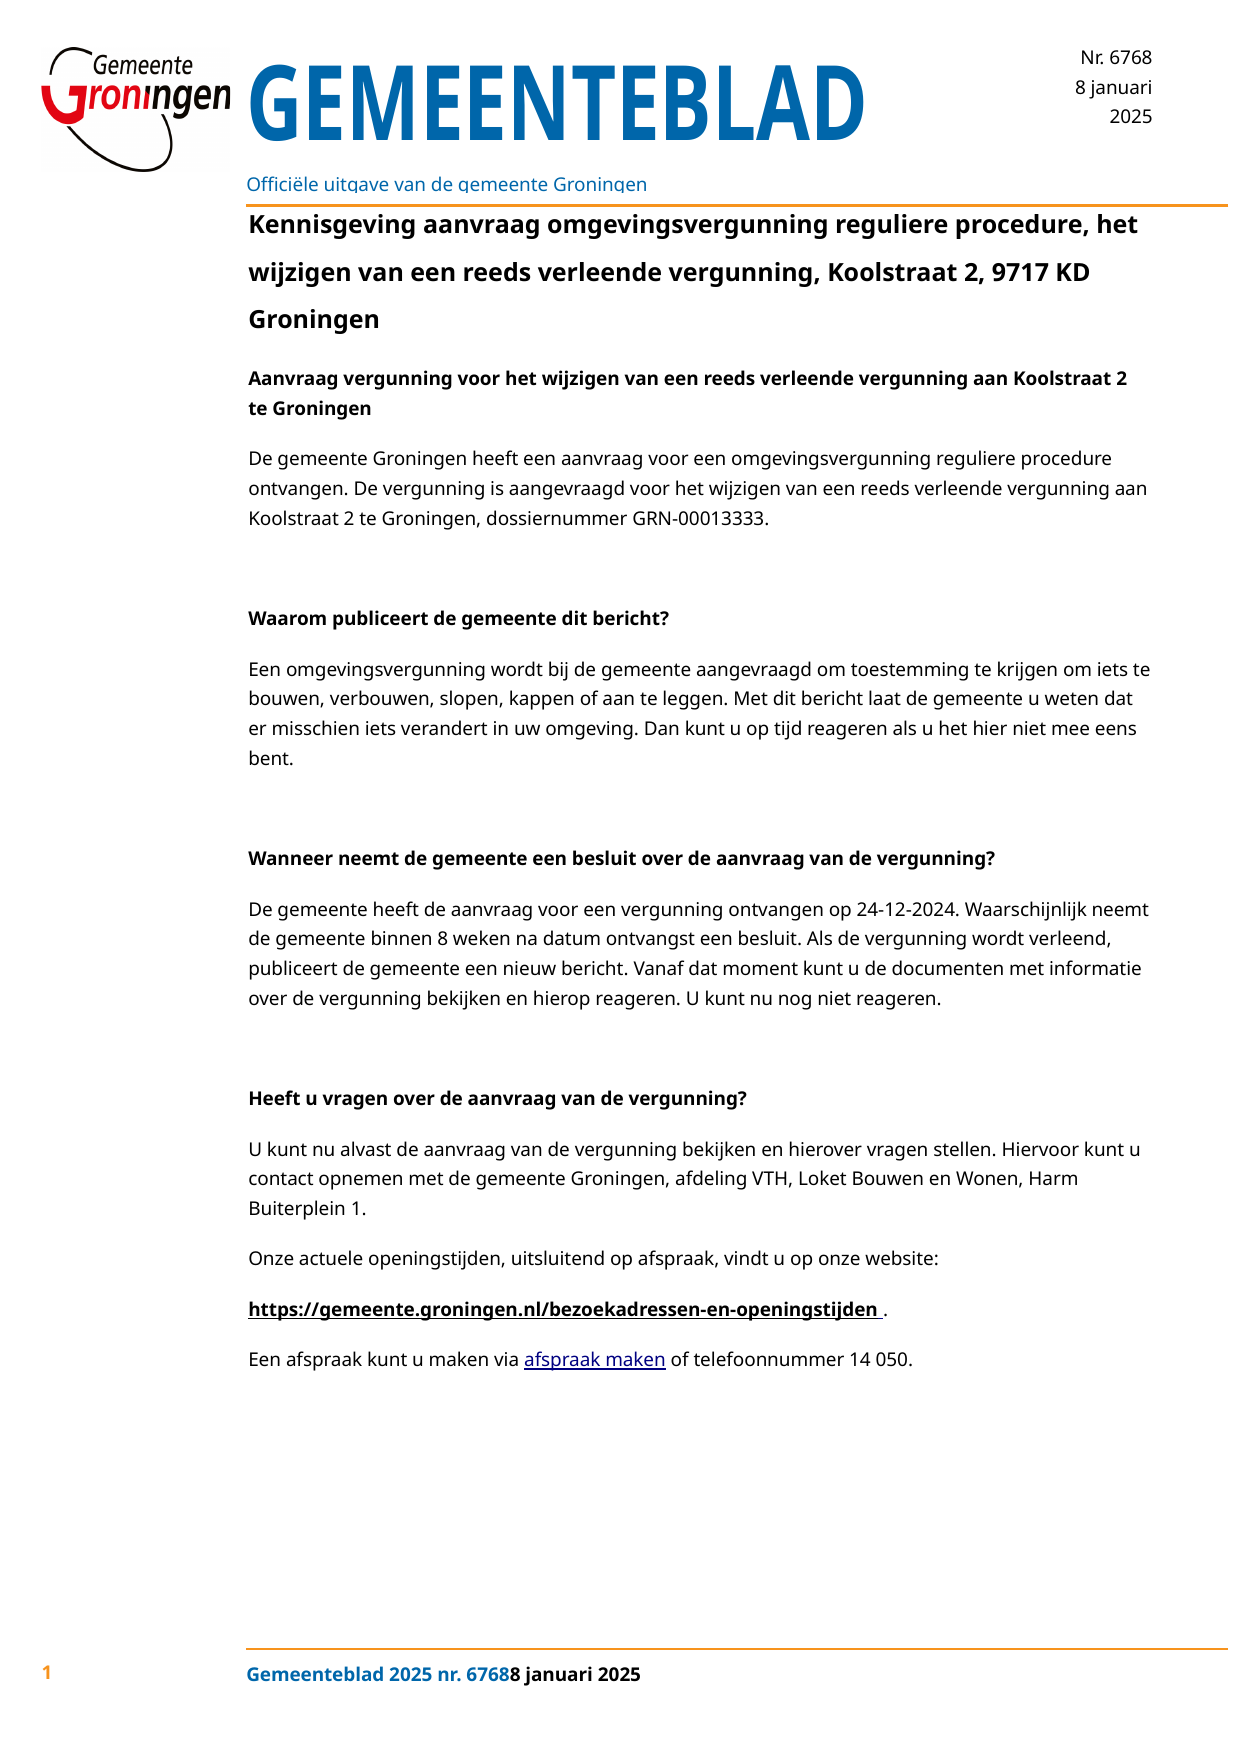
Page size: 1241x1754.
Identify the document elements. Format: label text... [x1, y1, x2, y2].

text Kennisgeving aanvraag omgevingsvergunning reguliere procedure, het wijzigen van een reeds verleende vergunning, Koolstraat 2, 9717 KD Groningen [248, 207, 1152, 336]
text Waarom publiceert de gemeente dit bericht? [248, 606, 1152, 631]
text https://gemeente.groningen.nl/bezoekadressen-en-openingstijden . [248, 1296, 1152, 1322]
text U kunt nu alvast de aanvraag van de vergunning bekijken en hierover vragen stellen. Hiervoor kunt u contact opnemen met de gemeente Groningen, afdeling VTH, Loket Bouwen en Wonen, Harm Buiterplein 1. [248, 1136, 1152, 1221]
text Wanneer neemt de gemeente een besluit over de aanvraag van de vergunning? [248, 846, 1152, 871]
text Onze actuele openingstijden, uitsluitend op afspraak, vindt u op onze website: [248, 1246, 1152, 1271]
text Heeft u vragen over de aanvraag van de vergunning? [248, 1086, 1152, 1111]
picture [41, 47, 231, 172]
text De gemeente heeft de aanvraag voor een vergunning ontvangen op 24-12-2024. Waarschijnlijk neemt de gemeente binnen 8 weken na datum ontvangst een besluit. Als de vergunning wordt verleend, publiceert de gemeente een nieuw bericht. Vanaf dat moment kunt u de documenten met informatie over de vergunning bekijken en hierop reageren. U kunt nu nog niet reageren. [248, 896, 1152, 1010]
text Een afspraak kunt u maken via afspraak maken of telefoonnummer 14 050. [248, 1346, 1152, 1372]
text Aanvraag vergunning voor het wijzigen van een reeds verleende vergunning aan Koolstraat 2 te Groningen [248, 366, 1152, 421]
text Een omgevingsvergunning wordt bij de gemeente aangevraagd om toestemming te krijgen om iets te bouwen, verbouwen, slopen, kappen of aan te leggen. Met dit bericht laat de gemeente u weten dat er misschien iets verandert in uw omgeving. Dan kunt u op tijd reageren als u het hier niet mee eens bent. [248, 656, 1152, 770]
text De gemeente Groningen heeft een aanvraag voor een omgevingsvergunning reguliere procedure ontvangen. De vergunning is aangevraagd voor het wijzigen van een reeds verleende vergunning aan Koolstraat 2 te Groningen, dossiernummer GRN-00013333. [248, 446, 1152, 530]
